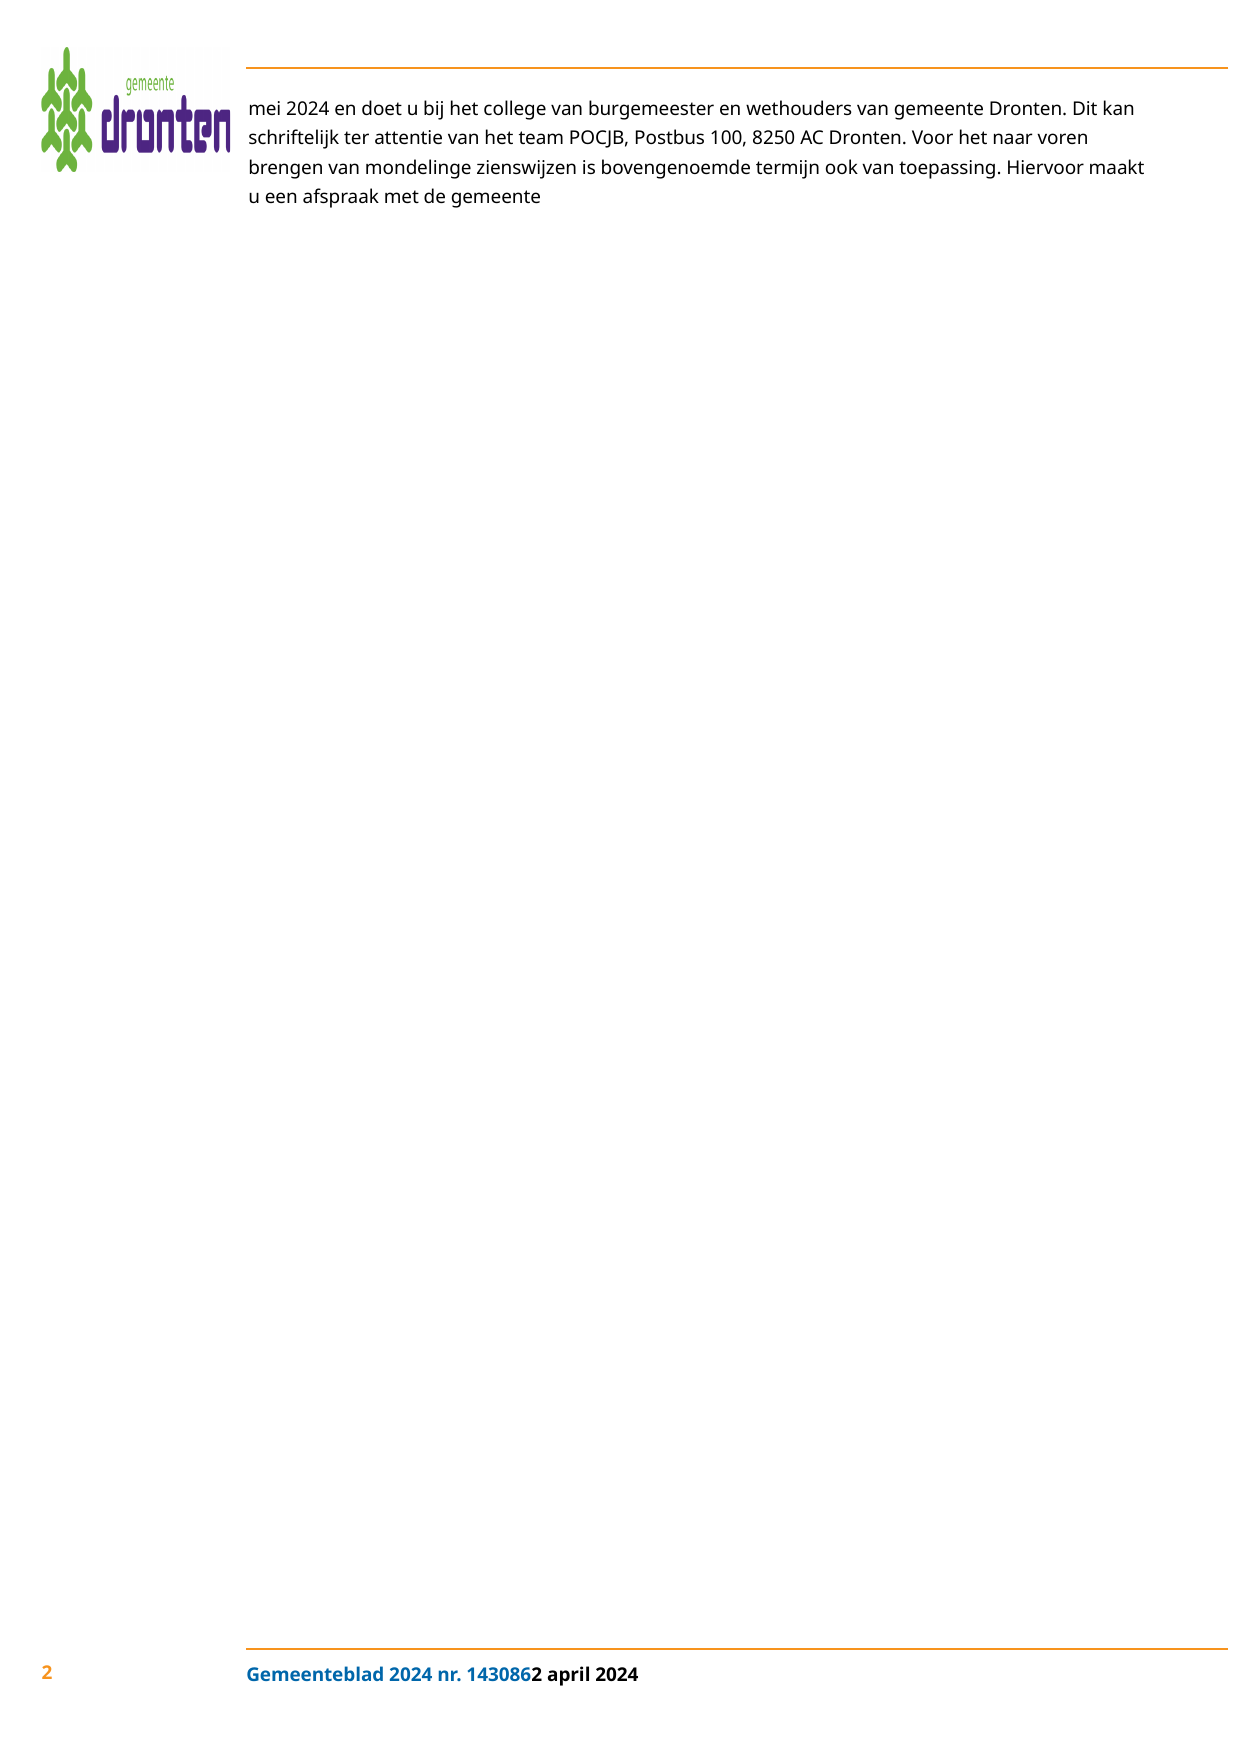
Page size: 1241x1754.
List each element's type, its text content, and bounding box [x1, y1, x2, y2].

picture [41, 47, 231, 172]
text mei 2024 en doet u bij het college van burgemeester en wethouders van gemeente Dronten. Dit kan schriftelijk ter attentie van het team POCJB, Postbus 100, 8250 AC Dronten. Voor het naar voren brengen van mondelinge zienswijzen is bovengenoemde termijn ook van toepassing. Hiervoor maakt u een afspraak met de gemeente [248, 95, 1152, 209]
